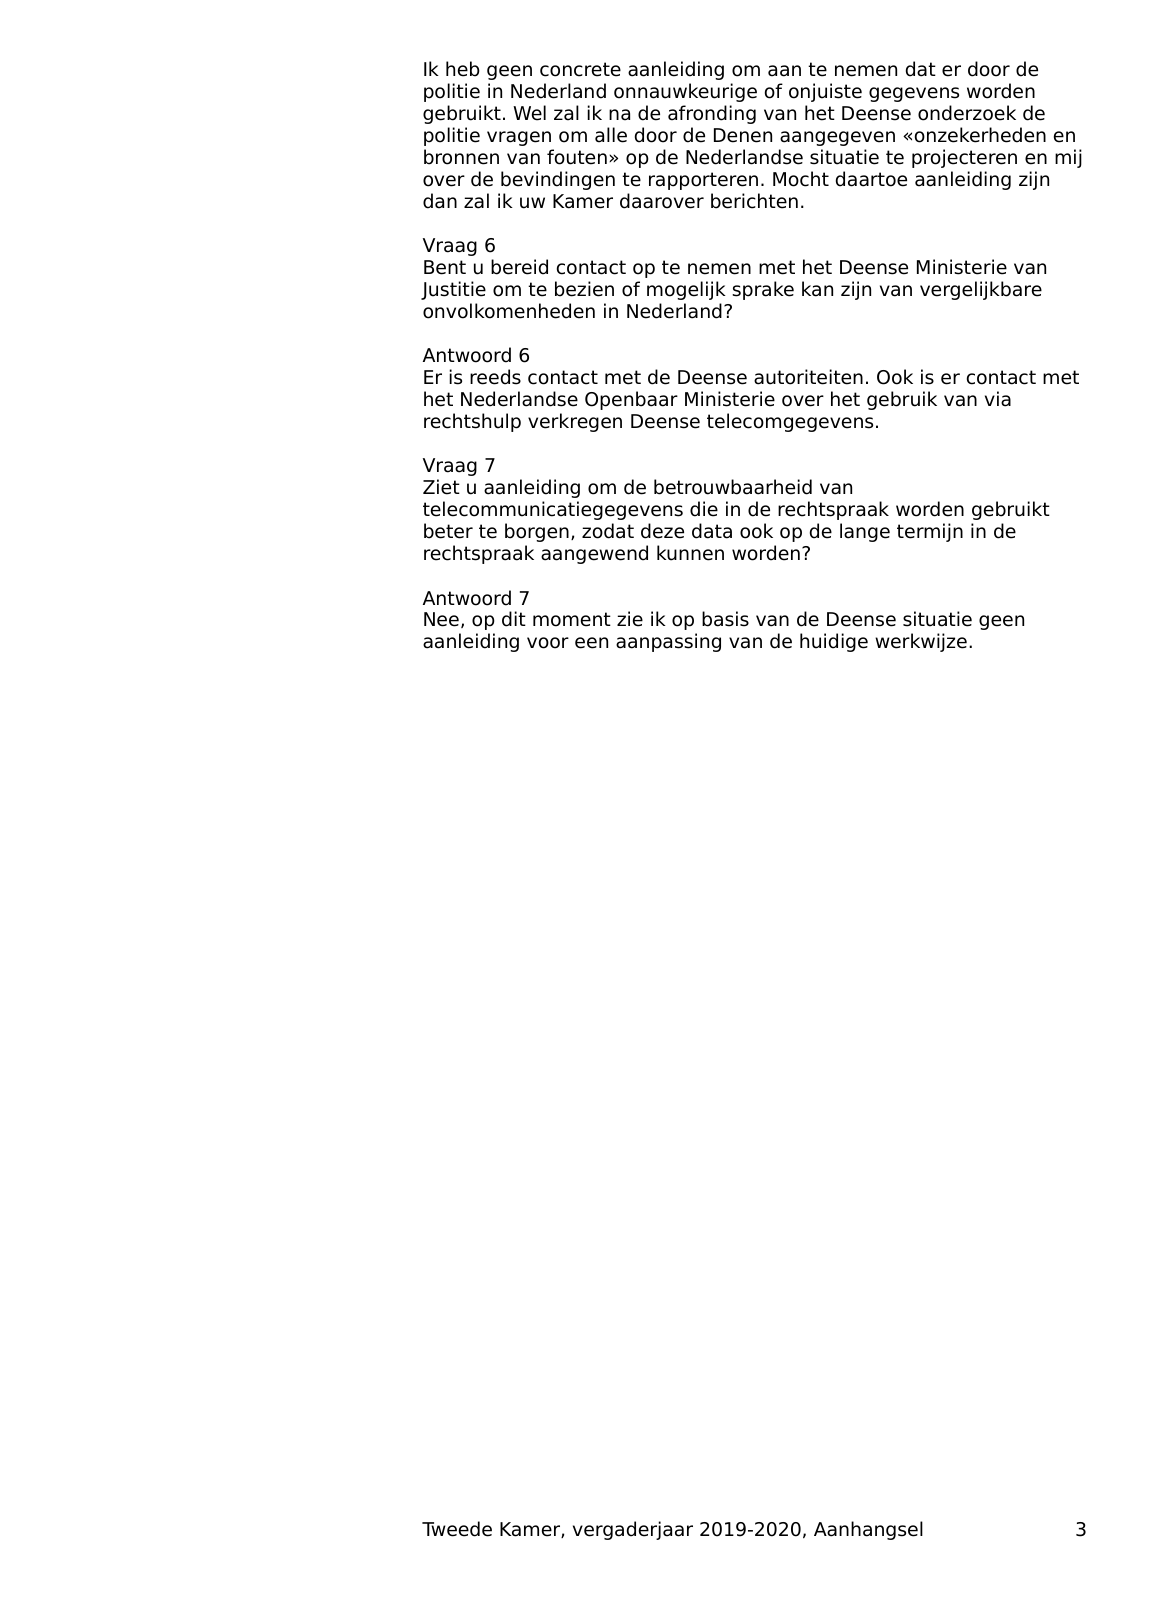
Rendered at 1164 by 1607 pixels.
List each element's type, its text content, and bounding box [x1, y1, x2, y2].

text Bent u bereid contact op te nemen met het Deense Ministerie van Justitie om te bezien of mogelijk sprake kan zijn van vergelijkbare onvolkomenheden in Nederland? [422, 257, 1087, 323]
text Antwoord 6 [422, 345, 1087, 367]
text Er is reeds contact met de Deense autoriteiten. Ook is er contact met het Nederlandse Openbaar Ministerie over het gebruik van via rechtshulp verkregen Deense telecomgegevens. [422, 367, 1087, 433]
text Vraag 7 [422, 455, 1087, 477]
text Antwoord 7 [422, 587, 1087, 609]
text Nee, op dit moment zie ik op basis van de Deense situatie geen aanleiding voor een aanpassing van de huidige werkwijze. [422, 609, 1087, 653]
text Vraag 6 [422, 235, 1087, 257]
text Ziet u aanleiding om de betrouwbaarheid van telecommunicatiegegevens die in de rechtspraak worden gebruikt beter te borgen, zodat deze data ook op de lange termijn in de rechtspraak aangewend kunnen worden? [422, 477, 1087, 565]
text Ik heb geen concrete aanleiding om aan te nemen dat er door de politie in Nederland onnauwkeurige of onjuiste gegevens worden gebruikt. Wel zal ik na de afronding van het Deense onderzoek de politie vragen om alle door de Denen aangegeven «onzekerheden en bronnen van fouten» op de Nederlandse situatie te projecteren en mij over de bevindingen te rapporteren. Mocht daartoe aanleiding zijn dan zal ik uw Kamer daarover berichten. [422, 59, 1087, 213]
